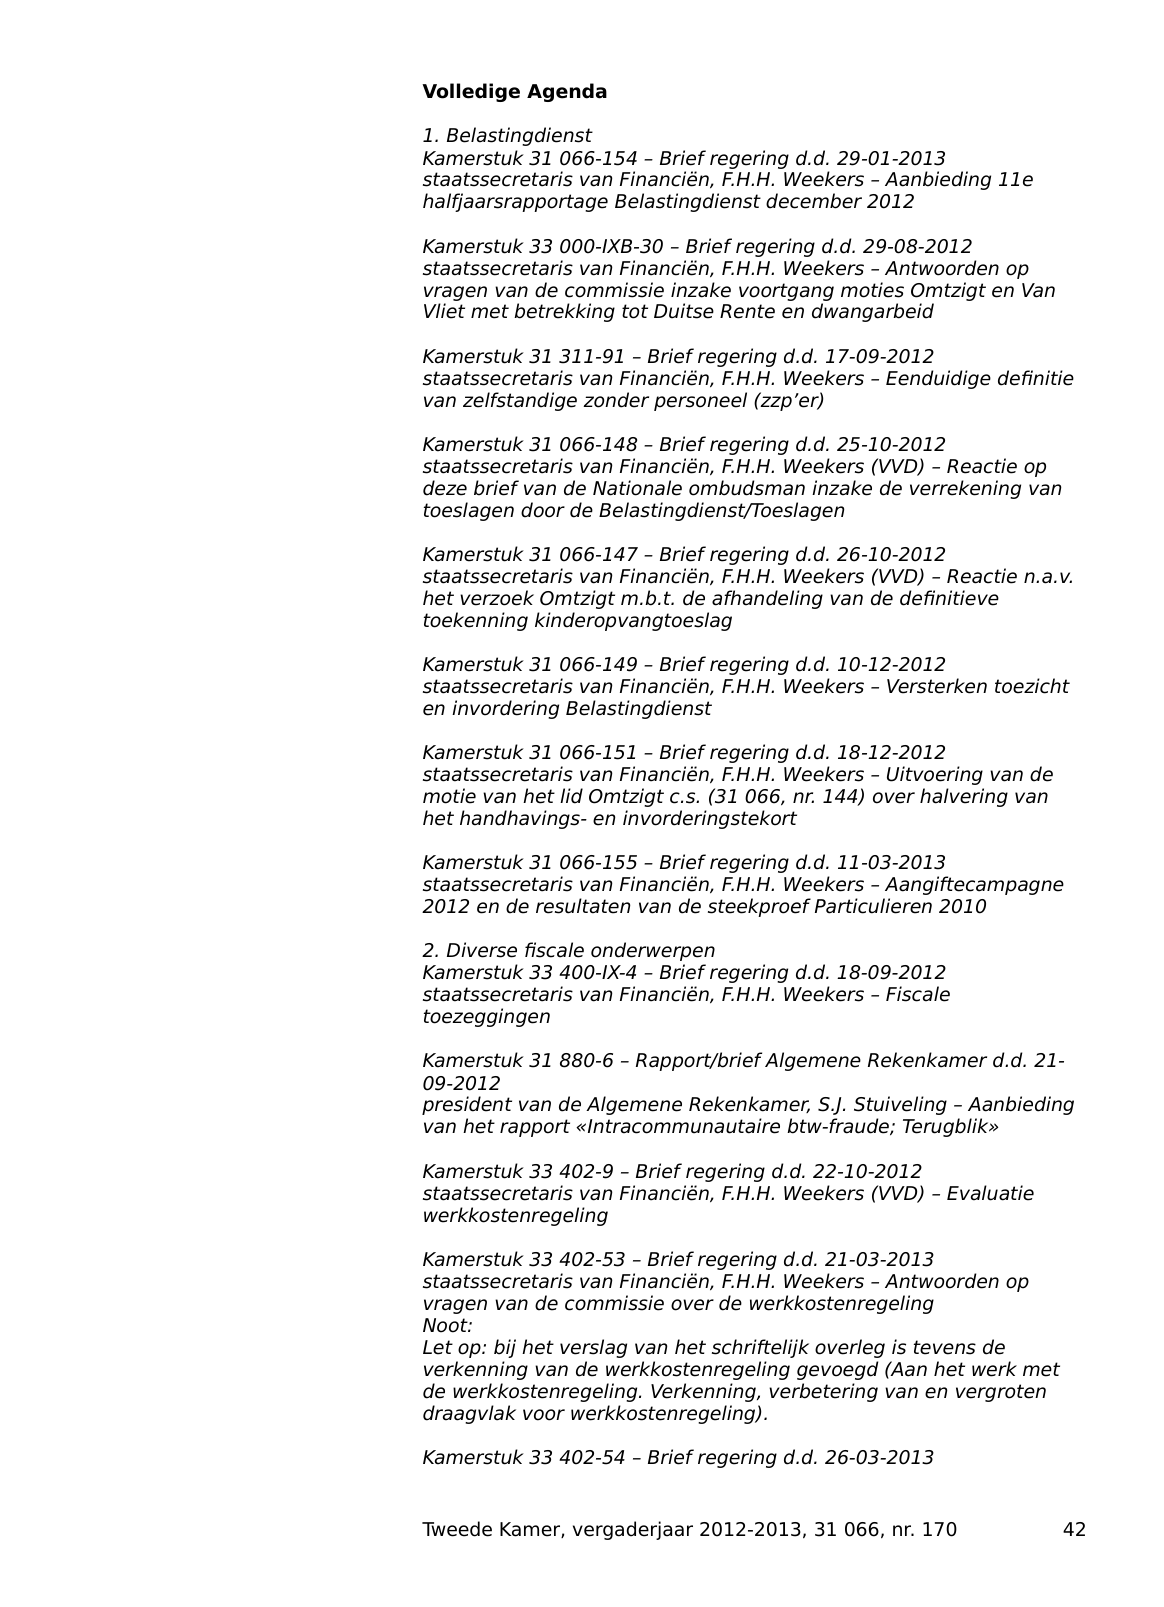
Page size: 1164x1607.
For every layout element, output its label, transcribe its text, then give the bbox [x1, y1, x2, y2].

text staatssecretaris van Financiën, F.H.H. Weekers – Versterken toezicht en invordering Belastingdienst [422, 676, 1087, 720]
text 1. Belastingdienst [422, 125, 1087, 147]
text president van de Algemene Rekenkamer, S.J. Stuiveling – Aanbieding van het rapport «Intracommunautaire btw-fraude; Terugblik» [422, 1094, 1087, 1138]
text staatssecretaris van Financiën, F.H.H. Weekers (VVD) – Evaluatie werkkostenregeling [422, 1182, 1087, 1226]
text Kamerstuk 31 066-155 – Brief regering d.d. 11-03-2013 [422, 852, 1087, 874]
text Kamerstuk 31 066-148 – Brief regering d.d. 25-10-2012 [422, 434, 1087, 456]
text staatssecretaris van Financiën, F.H.H. Weekers – Aangiftecampagne 2012 en de resultaten van de steekproef Particulieren 2010 [422, 874, 1087, 918]
text Kamerstuk 31 311-91 – Brief regering d.d. 17-09-2012 [422, 346, 1087, 368]
text Kamerstuk 33 000-IXB-30 – Brief regering d.d. 29-08-2012 [422, 236, 1087, 257]
text staatssecretaris van Financiën, F.H.H. Weekers – Antwoorden op vragen van de commissie inzake voortgang moties Omtzigt en Van Vliet met betrekking tot Duitse Rente en dwangarbeid [422, 257, 1087, 323]
text staatssecretaris van Financiën, F.H.H. Weekers – Antwoorden op vragen van de commissie over de werkkostenregeling [422, 1271, 1087, 1314]
text Kamerstuk 33 400-IX-4 – Brief regering d.d. 18-09-2012 [422, 962, 1087, 984]
text staatssecretaris van Financiën, F.H.H. Weekers (VVD) – Reactie op deze brief van de Nationale ombudsman inzake de verrekening van toeslagen door de Belastingdienst/Toeslagen [422, 456, 1087, 522]
subtitle Volledige Agenda [422, 81, 1087, 103]
text staatssecretaris van Financiën, F.H.H. Weekers (VVD) – Reactie n.a.v. het verzoek Omtzigt m.b.t. de afhandeling van de definitieve toekenning kinderopvangtoeslag [422, 566, 1087, 632]
text Kamerstuk 33 402-54 – Brief regering d.d. 26-03-2013 [422, 1447, 1087, 1469]
text Let op: bij het verslag van het schriftelijk overleg is tevens de verkenning van de werkkostenregeling gevoegd (Aan het werk met de werkkostenregeling. Verkenning, verbetering van en vergroten draagvlak voor werkkostenregeling). [422, 1337, 1087, 1424]
text Kamerstuk 33 402-9 – Brief regering d.d. 22-10-2012 [422, 1161, 1087, 1182]
text Kamerstuk 31 066-151 – Brief regering d.d. 18-12-2012 [422, 742, 1087, 764]
text Kamerstuk 31 880-6 – Rapport/brief Algemene Rekenkamer d.d. 21-09-2012 [422, 1050, 1087, 1094]
text Noot: [422, 1314, 1087, 1337]
text Kamerstuk 31 066-154 – Brief regering d.d. 29-01-2013 [422, 147, 1087, 169]
text Kamerstuk 31 066-149 – Brief regering d.d. 10-12-2012 [422, 654, 1087, 676]
text staatssecretaris van Financiën, F.H.H. Weekers – Aanbieding 11e halfjaarsrapportage Belastingdienst december 2012 [422, 169, 1087, 213]
text staatssecretaris van Financiën, F.H.H. Weekers – Fiscale toezeggingen [422, 984, 1087, 1028]
text Kamerstuk 31 066-147 – Brief regering d.d. 26-10-2012 [422, 544, 1087, 566]
text 2. Diverse fiscale onderwerpen [422, 940, 1087, 962]
text staatssecretaris van Financiën, F.H.H. Weekers – Eenduidige definitie van zelfstandige zonder personeel (zzp’er) [422, 368, 1087, 412]
text staatssecretaris van Financiën, F.H.H. Weekers – Uitvoering van de motie van het lid Omtzigt c.s. (31 066, nr. 144) over halvering van het handhavings- en invorderingstekort [422, 764, 1087, 830]
text Kamerstuk 33 402-53 – Brief regering d.d. 21-03-2013 [422, 1249, 1087, 1271]
